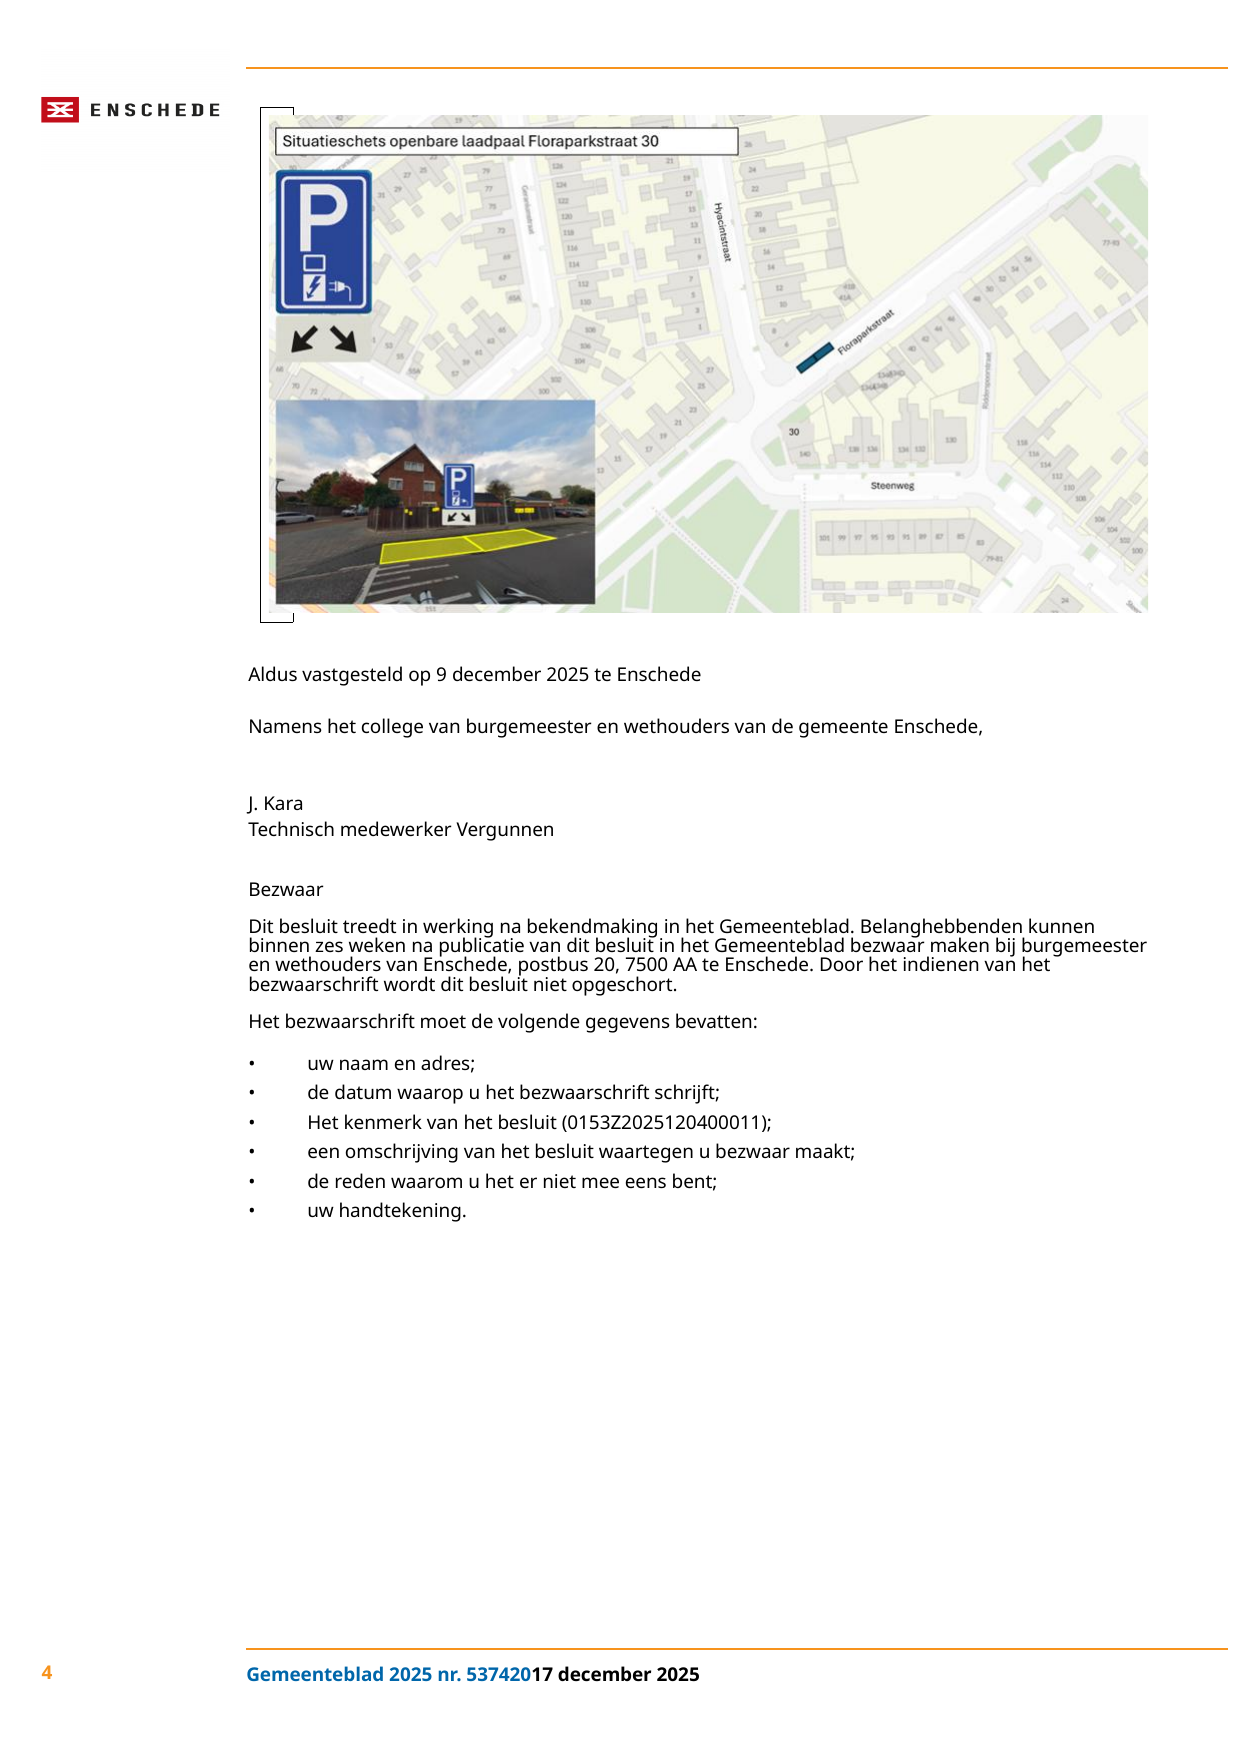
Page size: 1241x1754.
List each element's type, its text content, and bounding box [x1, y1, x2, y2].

picture [268, 115, 1149, 613]
text Het bezwaarschrift moet de volgende gegevens bevatten: [248, 1013, 1152, 1032]
text Aldus vastgesteld op 9 december 2025 te Enschede [248, 661, 1152, 687]
text Technisch medewerker Vergunnen [248, 816, 1152, 842]
list de reden waarom u het er niet mee eens bent; [248, 1168, 1152, 1194]
list een omschrijving van het besluit waartegen u bezwaar maakt; [248, 1138, 1152, 1164]
text J. Kara [248, 790, 1152, 816]
text Bezwaar [248, 881, 1152, 900]
picture [41, 47, 231, 172]
text Dit besluit treedt in werking na bekendmaking in het Gemeenteblad. Belanghebbenden kunnen binnen zes weken na publicatie van dit besluit in het Gemeenteblad bezwaar maken bij burgemeester en wethouders van Enschede, postbus 20, 7500 AA te Enschede. Door het indienen van het bezwaarschrift wordt dit besluit niet opgeschort. [248, 918, 1152, 995]
text Namens het college van burgemeester en wethouders van de gemeente Enschede, [248, 713, 1152, 739]
list de datum waarop u het bezwaarschrift schrijft; [248, 1079, 1152, 1105]
list uw naam en adres; [248, 1050, 1152, 1075]
list uw handtekening. [248, 1198, 1152, 1223]
list Het kenmerk van het besluit (0153Z2025120400011); [248, 1109, 1152, 1134]
